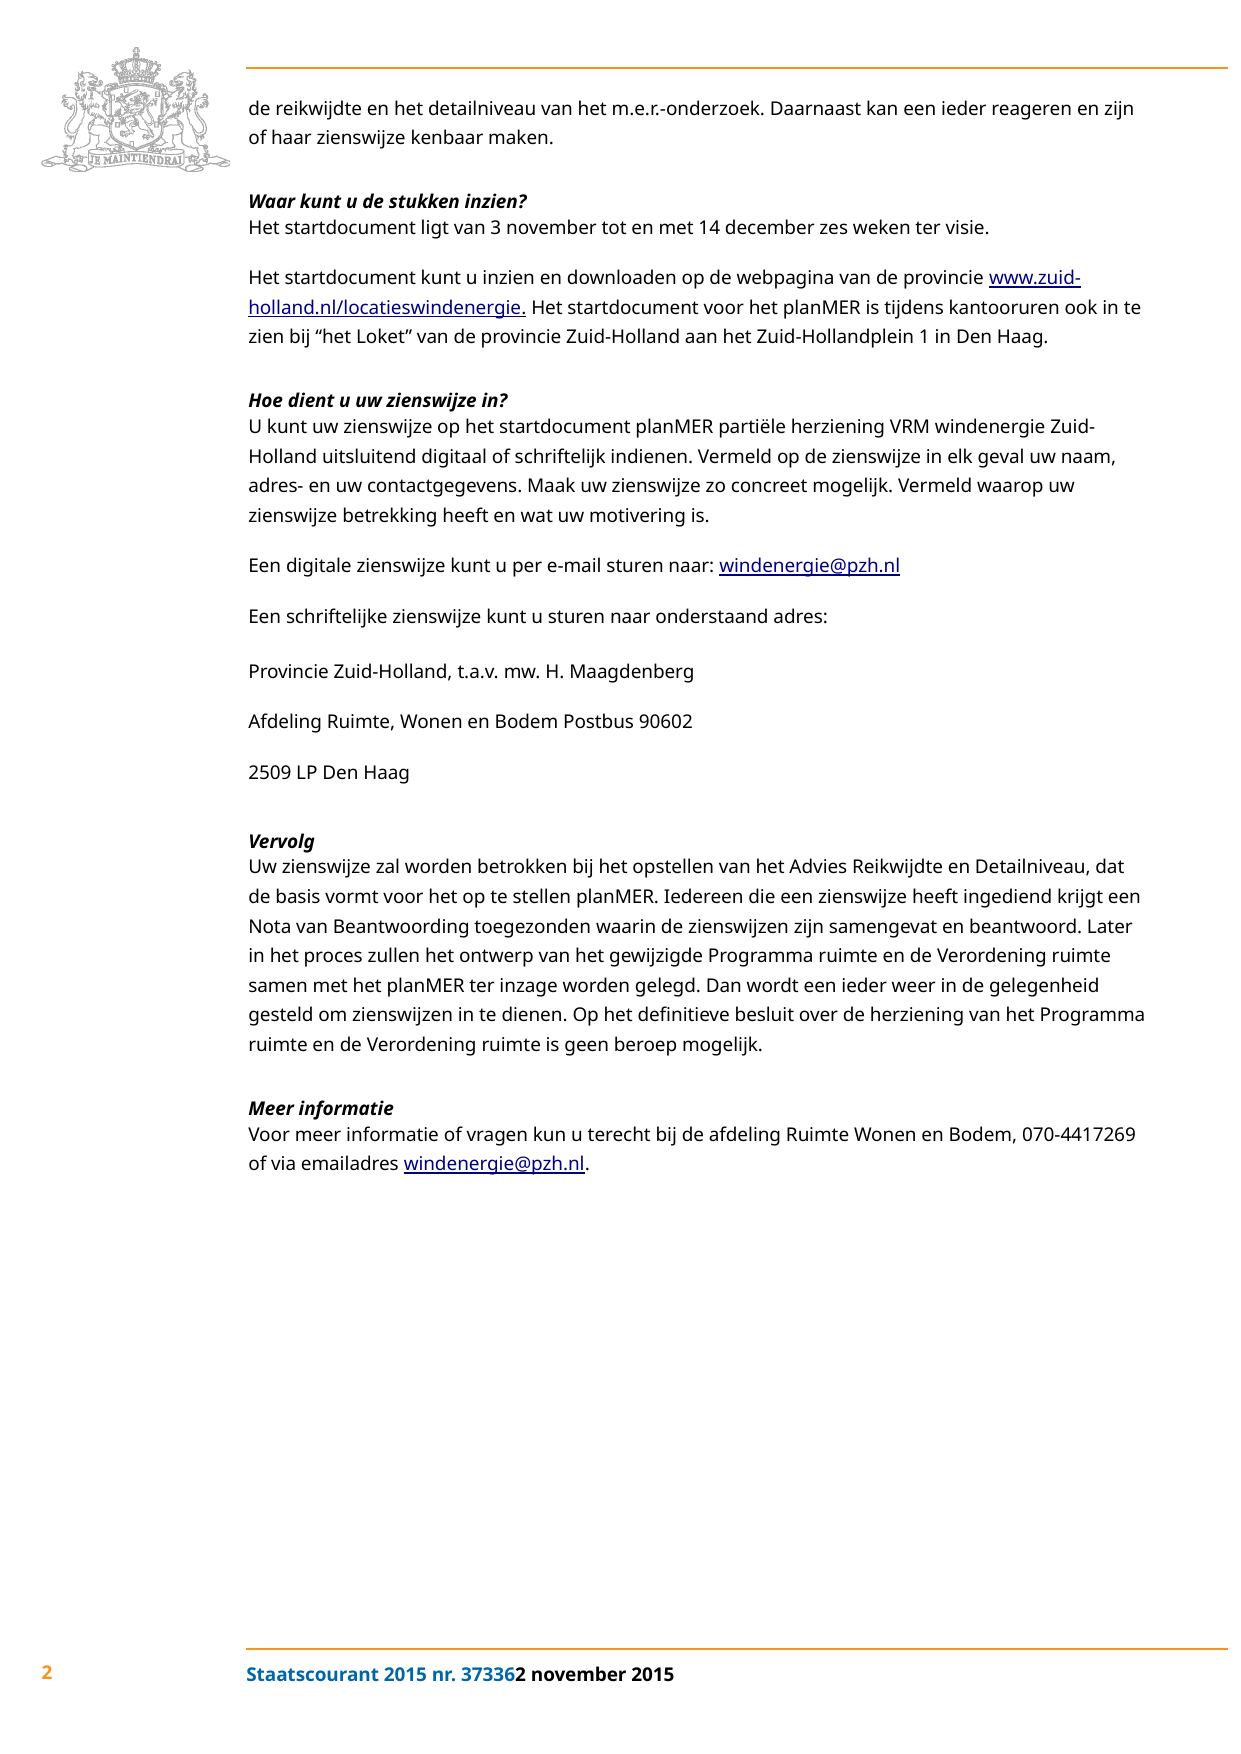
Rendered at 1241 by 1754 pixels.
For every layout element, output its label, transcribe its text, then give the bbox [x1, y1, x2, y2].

picture [41, 47, 231, 172]
text Het startdocument kunt u inzien en downloaden op de webpagina van de provincie www.zuid-holland.nl/locatieswindenergie. Het startdocument voor het planMER is tijdens kantooruren ook in te zien bij “het Loket” van de provincie Zuid-Holland aan het Zuid-Hollandplein 1 in Den Haag. [248, 264, 1152, 349]
text Een digitale zienswijze kunt u per e-mail sturen naar: windenergie@pzh.nl [248, 552, 1152, 578]
text Voor meer informatie of vragen kun u terecht bij de afdeling Ruimte Wonen en Bodem, 070-4417269 of via emailadres windenergie@pzh.nl. [248, 1121, 1152, 1176]
text Vervolg [248, 828, 1152, 854]
text 2509 LP Den Haag [248, 759, 1152, 785]
text Uw zienswijze zal worden betrokken bij het opstellen van het Advies Reikwijdte en Detailniveau, dat de basis vormt voor het op te stellen planMER. Iedereen die een zienswijze heeft ingediend krijgt een Nota van Beantwoording toegezonden waarin de zienswijzen zijn samengevat en beantwoord. Later in het proces zullen het ontwerp van het gewijzigde Programma ruimte en de Verordening ruimte samen met het planMER ter inzage worden gelegd. Dan wordt een ieder weer in de gelegenheid gesteld om zienswijzen in te dienen. Op het definitieve besluit over de herziening van het Programma ruimte en de Verordening ruimte is geen beroep mogelijk. [248, 854, 1152, 1057]
text Meer informatie [248, 1095, 1152, 1121]
text Het startdocument ligt van 3 november tot en met 14 december zes weken ter visie. [248, 214, 1152, 240]
text Provincie Zuid-Holland, t.a.v. mw. H. Maagdenberg [248, 658, 1152, 684]
text Een schriftelijke zienswijze kunt u sturen naar onderstaand adres: [248, 603, 1152, 629]
text Hoe dient u uw zienswijze in? [248, 388, 1152, 413]
text U kunt uw zienswijze op het startdocument planMER partiële herziening VRM windenergie Zuid-Holland uitsluitend digitaal of schriftelijk indienen. Vermeld op de zienswijze in elk geval uw naam, adres- en uw contactgegevens. Maak uw zienswijze zo concreet mogelijk. Vermeld waarop uw zienswijze betrekking heeft en wat uw motivering is. [248, 413, 1152, 528]
text Waar kunt u de stukken inzien? [248, 188, 1152, 214]
text de reikwijdte en het detailniveau van het m.e.r.-onderzoek. Daarnaast kan een ieder reageren en zijn of haar zienswijze kenbaar maken. [248, 95, 1152, 150]
text Afdeling Ruimte, Wonen en Bodem Postbus 90602 [248, 709, 1152, 734]
